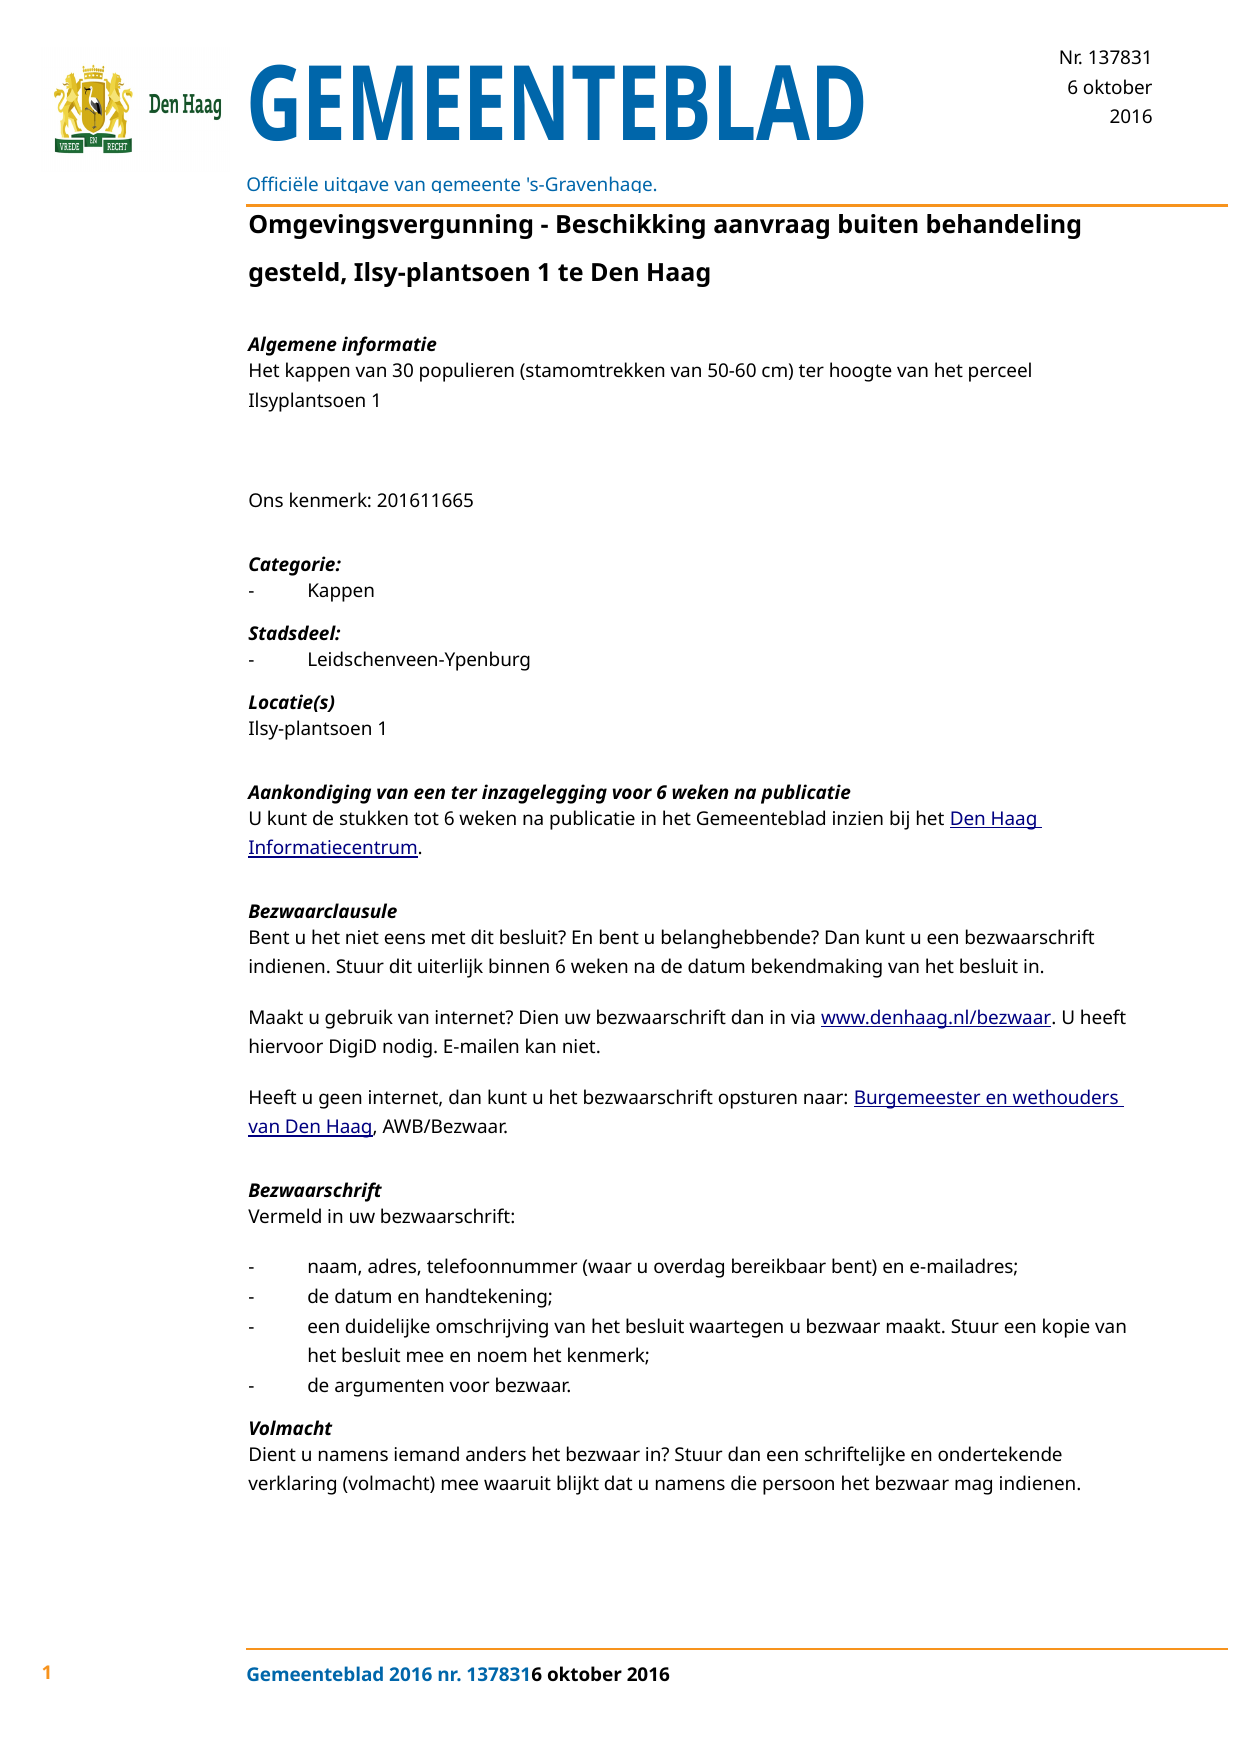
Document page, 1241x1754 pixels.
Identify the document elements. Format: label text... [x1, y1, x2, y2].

text Omgevingsvergunning - Beschikking aanvraag buiten behandeling gesteld, Ilsy-plantsoen 1 te Den Haag [248, 207, 1152, 288]
list een duidelijke omschrijving van het besluit waartegen u bezwaar maakt. Stuur een kopie van het besluit mee en noem het kenmerk; [248, 1313, 1152, 1368]
list de datum en handtekening; [248, 1283, 1152, 1309]
text Aankondiging van een ter inzagelegging voor 6 weken na publicatie [248, 779, 1152, 805]
text Stadsdeel: [248, 620, 1152, 646]
text Dient u namens iemand anders het bezwaar in? Stuur dan een schriftelijke en ondertekende verklaring (volmacht) mee waaruit blijkt dat u namens die persoon het bezwaar mag indienen. [248, 1441, 1152, 1496]
picture [41, 47, 231, 172]
list de argumenten voor bezwaar. [248, 1372, 1152, 1398]
text Bent u het niet eens met dit besluit? En bent u belanghebbende? Dan kunt u een bezwaarschrift indienen. Stuur dit uiterlijk binnen 6 weken na de datum bekendmaking van het besluit in. [248, 924, 1152, 979]
list naam, adres, telefoonnummer (waar u overdag bereikbaar bent) en e-mailadres; [248, 1254, 1152, 1279]
text Locatie(s) [248, 689, 1152, 715]
text Algemene informatie [248, 331, 1152, 357]
text Het kappen van 30 populieren (stamomtrekken van 50-60 cm) ter hoogte van het perceel Ilsyplantsoen 1 [248, 357, 1152, 412]
list Kappen [248, 577, 1152, 603]
text Ons kenmerk: 201611665 [248, 488, 1152, 513]
list Leidschenveen-Ypenburg [248, 646, 1152, 672]
text U kunt de stukken tot 6 weken na publicatie in het Gemeenteblad inzien bij het Den Haag Informatiecentrum. [248, 805, 1152, 860]
text Bezwaarclausule [248, 898, 1152, 924]
text Bezwaarschrift [248, 1177, 1152, 1203]
text Volmacht [248, 1415, 1152, 1441]
text Ilsy-plantsoen 1 [248, 715, 1152, 741]
text Vermeld in uw bezwaarschrift: [248, 1203, 1152, 1229]
text Categorie: [248, 552, 1152, 577]
text Maakt u gebruik van internet? Dien uw bezwaarschrift dan in via www.denhaag.nl/bezwaar. U heeft hiervoor DigiD nodig. E-mailen kan niet. [248, 1004, 1152, 1059]
text Heeft u geen internet, dan kunt u het bezwaarschrift opsturen naar: Burgemeester en wethouders van Den Haag, AWB/Bezwaar. [248, 1084, 1152, 1139]
